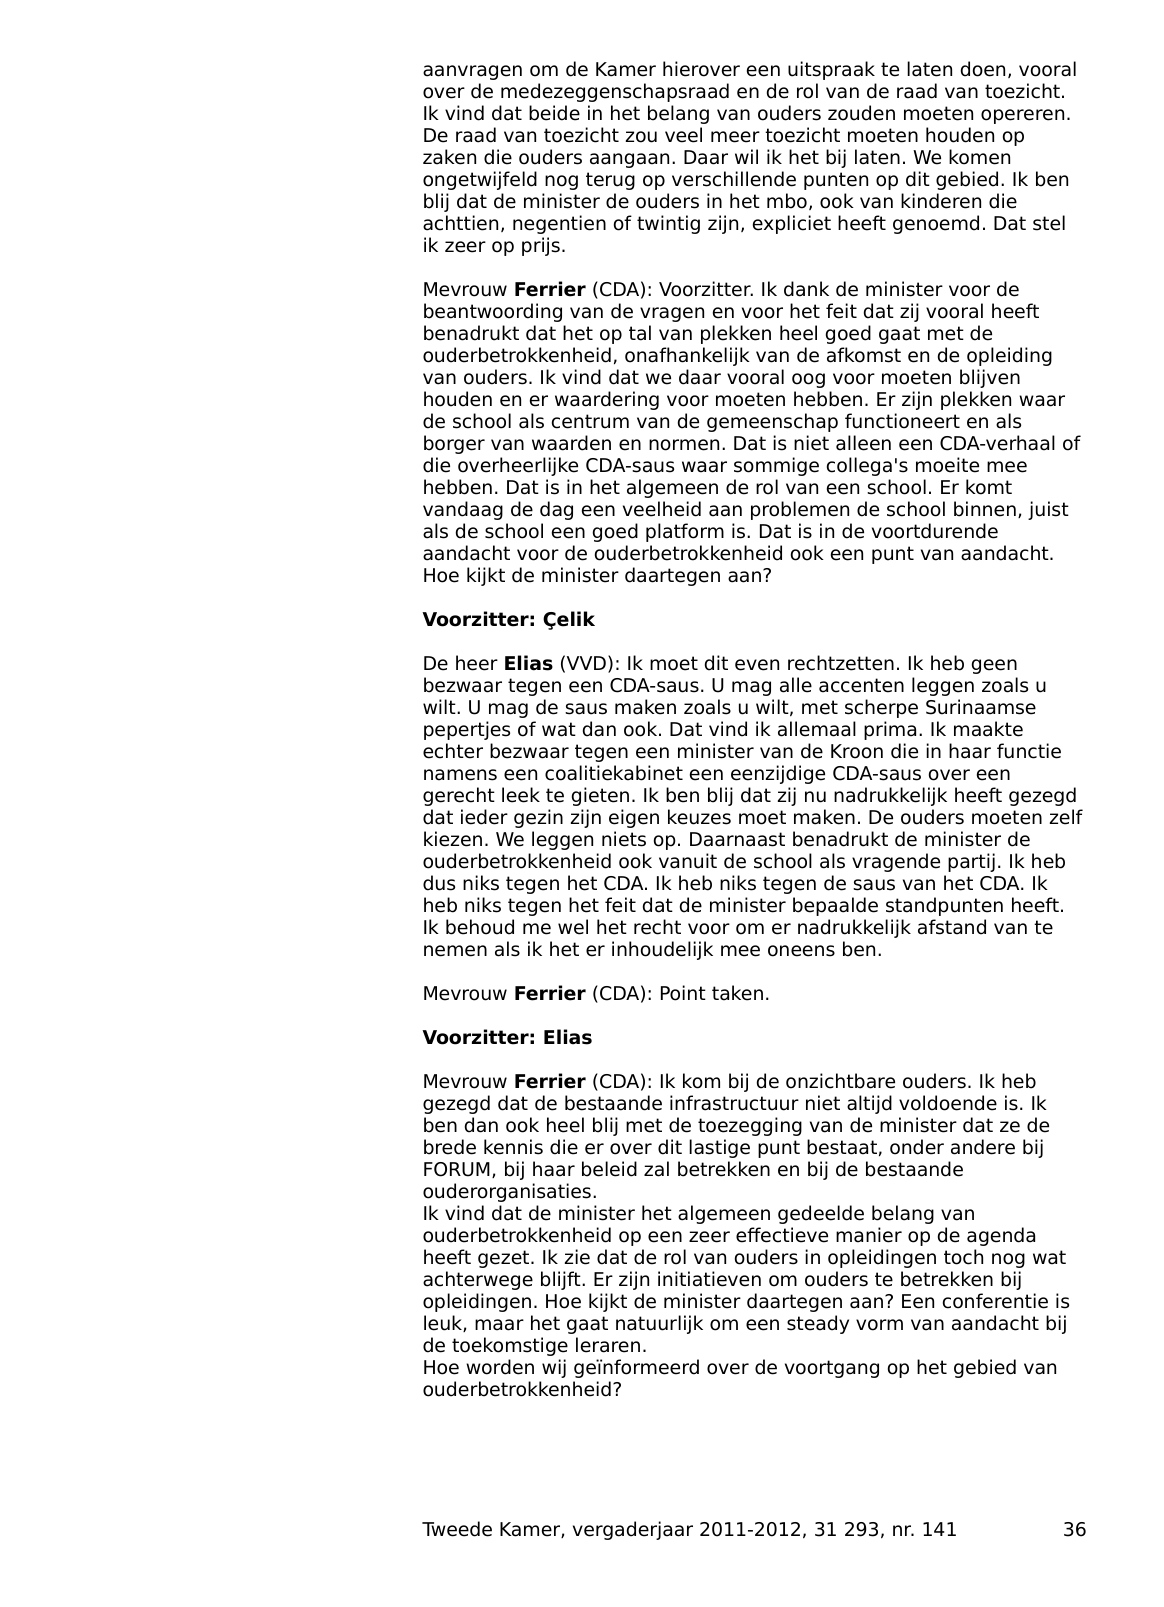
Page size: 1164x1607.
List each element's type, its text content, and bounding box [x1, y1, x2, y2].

subtitle Voorzitter: Elias [422, 1027, 1087, 1049]
text aanvragen om de Kamer hierover een uitspraak te laten doen, vooral over de medezeggenschapsraad en de rol van de raad van toezicht. Ik vind dat beide in het belang van ouders zouden moeten opereren. De raad van toezicht zou veel meer toezicht moeten houden op zaken die ouders aangaan. Daar wil ik het bij laten. We komen ongetwijfeld nog terug op verschillende punten op dit gebied. Ik ben blij dat de minister de ouders in het mbo, ook van kinderen die achttien, negentien of twintig zijn, expliciet heeft genoemd. Dat stel ik zeer op prijs. [422, 59, 1087, 257]
subtitle Voorzitter: Çelik [422, 609, 1087, 631]
text Ik vind dat de minister het algemeen gedeelde belang van ouderbetrokkenheid op een zeer effectieve manier op de agenda heeft gezet. Ik zie dat de rol van ouders in opleidingen toch nog wat achterwege blijft. Er zijn initiatieven om ouders te betrekken bij opleidingen. Hoe kijkt de minister daartegen aan? Een conferentie is leuk, maar het gaat natuurlijk om een steady vorm van aandacht bij de toekomstige leraren. [422, 1203, 1087, 1357]
text Mevrouw Ferrier (CDA): Point taken. [422, 983, 1087, 1005]
text Hoe worden wij geïnformeerd over de voortgang op het gebied van ouderbetrokkenheid? [422, 1357, 1087, 1401]
text Mevrouw Ferrier (CDA): Voorzitter. Ik dank de minister voor de beantwoording van de vragen en voor het feit dat zij vooral heeft benadrukt dat het op tal van plekken heel goed gaat met de ouderbetrokkenheid, onafhankelijk van de afkomst en de opleiding van ouders. Ik vind dat we daar vooral oog voor moeten blijven houden en er waardering voor moeten hebben. Er zijn plekken waar de school als centrum van de gemeenschap functioneert en als borger van waarden en normen. Dat is niet alleen een CDA-verhaal of die overheerlijke CDA-saus waar sommige collega's moeite mee hebben. Dat is in het algemeen de rol van een school. Er komt vandaag de dag een veelheid aan problemen de school binnen, juist als de school een goed platform is. Dat is in de voortdurende aandacht voor de ouderbetrokkenheid ook een punt van aandacht. Hoe kijkt de minister daartegen aan? [422, 279, 1087, 587]
text De heer Elias (VVD): Ik moet dit even rechtzetten. Ik heb geen bezwaar tegen een CDA-saus. U mag alle accenten leggen zoals u wilt. U mag de saus maken zoals u wilt, met scherpe Surinaamse pepertjes of wat dan ook. Dat vind ik allemaal prima. Ik maakte echter bezwaar tegen een minister van de Kroon die in haar functie namens een coalitiekabinet een eenzijdige CDA-saus over een gerecht leek te gieten. Ik ben blij dat zij nu nadrukkelijk heeft gezegd dat ieder gezin zijn eigen keuzes moet maken. De ouders moeten zelf kiezen. We leggen niets op. Daarnaast benadrukt de minister de ouderbetrokkenheid ook vanuit de school als vragende partij. Ik heb dus niks tegen het CDA. Ik heb niks tegen de saus van het CDA. Ik heb niks tegen het feit dat de minister bepaalde standpunten heeft. Ik behoud me wel het recht voor om er nadrukkelijk afstand van te nemen als ik het er inhoudelijk mee oneens ben. [422, 653, 1087, 961]
text Mevrouw Ferrier (CDA): Ik kom bij de onzichtbare ouders. Ik heb gezegd dat de bestaande infrastructuur niet altijd voldoende is. Ik ben dan ook heel blij met de toezegging van de minister dat ze de brede kennis die er over dit lastige punt bestaat, onder andere bij FORUM, bij haar beleid zal betrekken en bij de bestaande ouderorganisaties. [422, 1071, 1087, 1203]
